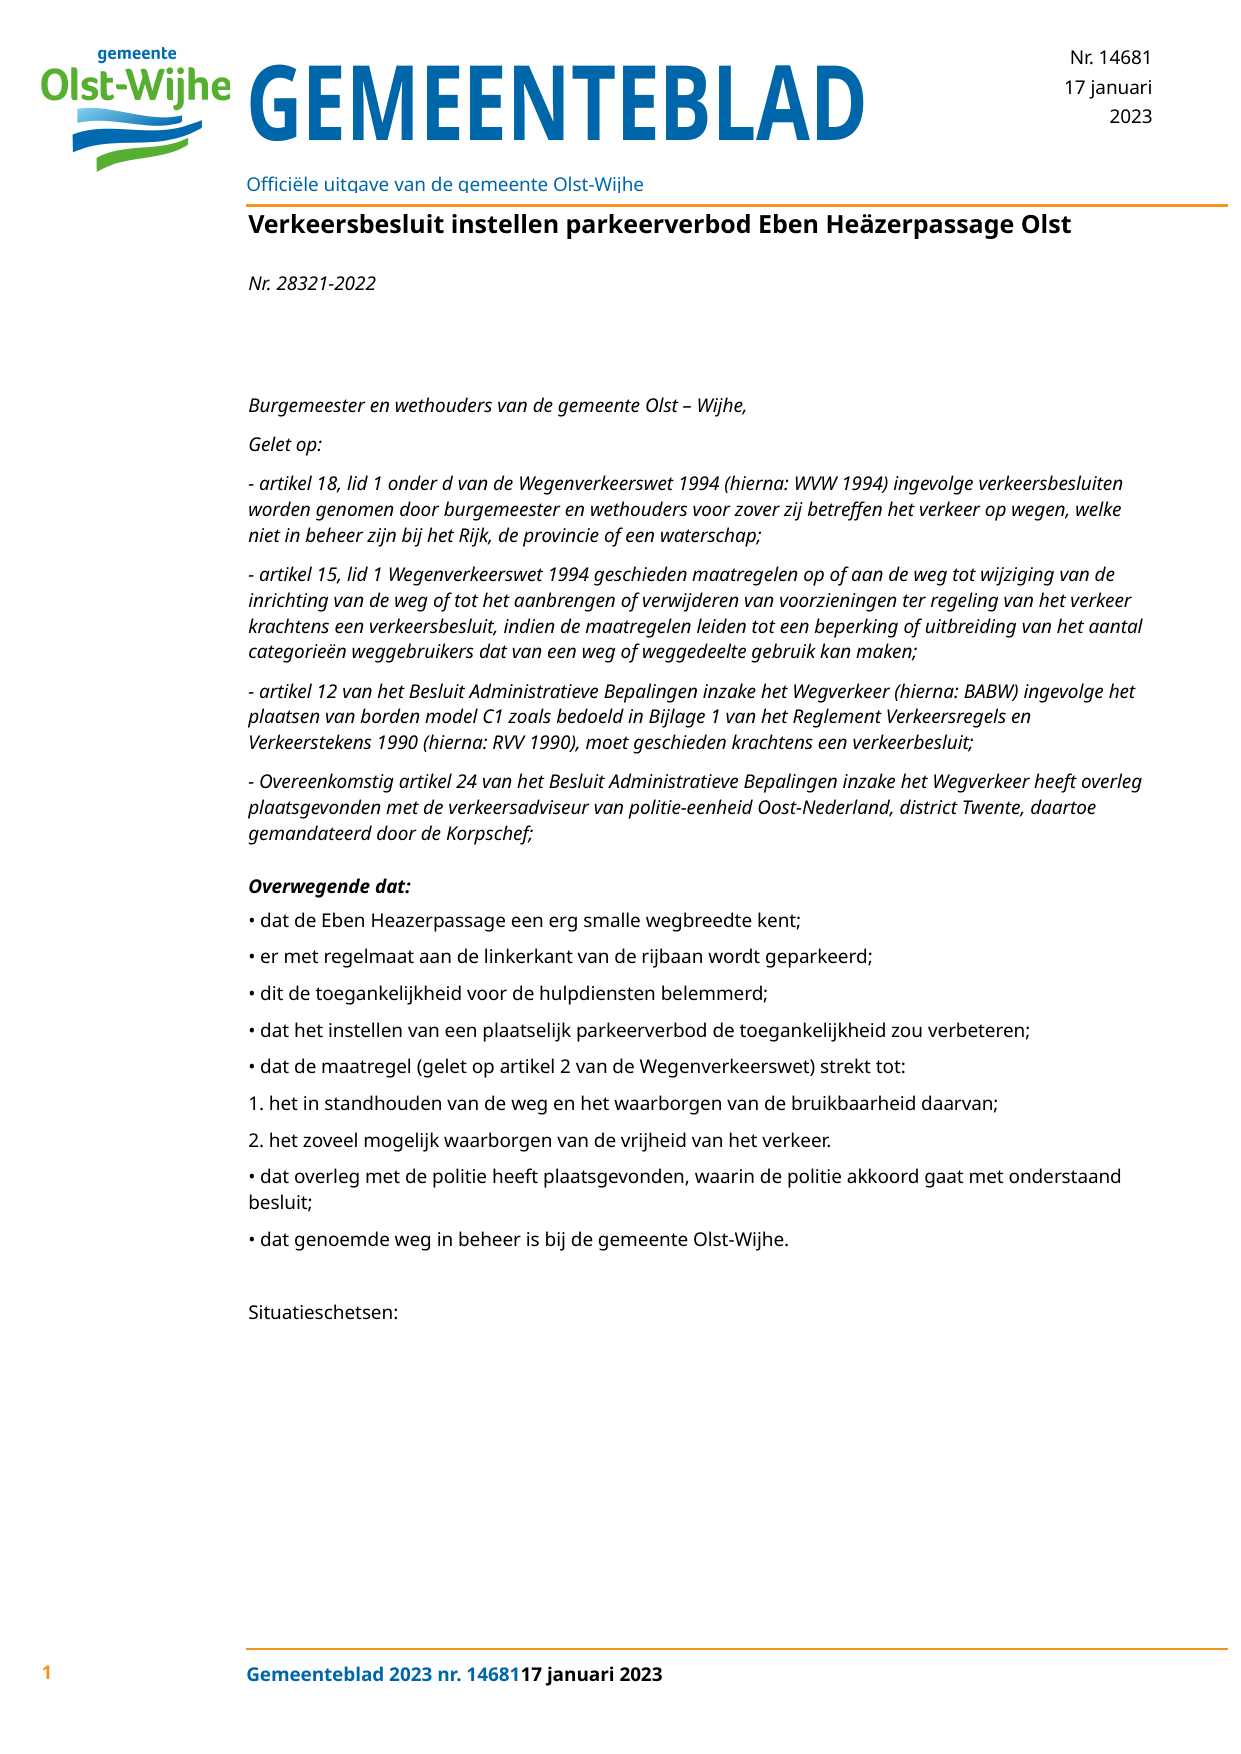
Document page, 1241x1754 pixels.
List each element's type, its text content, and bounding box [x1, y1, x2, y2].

text • dit de toegankelijkheid voor de hulpdiensten belemmerd; [248, 980, 1152, 1006]
text Gelet op: [248, 431, 1152, 457]
text • dat overleg met de politie heeft plaatsgevonden, waarin de politie akkoord gaat met onderstaand besluit; [248, 1163, 1152, 1215]
text • dat genoemde weg in beheer is bij de gemeente Olst-Wijhe. [248, 1226, 1152, 1252]
text 2. het zoveel mogelijk waarborgen van de vrijheid van het verkeer. [248, 1127, 1152, 1153]
text • er met regelmaat aan de linkerkant van de rijbaan wordt geparkeerd; [248, 943, 1152, 969]
text Nr. 28321-2022 [248, 270, 1152, 296]
text - artikel 12 van het Besluit Administratieve Bepalingen inzake het Wegverkeer (hierna: BABW) ingevolge het plaatsen van borden model C1 zoals bedoeld in Bijlage 1 van het Reglement Verkeersregels en Verkeerstekens 1990 (hierna: RVV 1990), moet geschieden krachtens een verkeerbesluit; [248, 678, 1152, 755]
text • dat de Eben Heazerpassage een erg smalle wegbreedte kent; [248, 907, 1152, 933]
text Situatieschetsen: [248, 1299, 1152, 1325]
text • dat het instellen van een plaatselijk parkeerverbod de toegankelijkheid zou verbeteren; [248, 1017, 1152, 1043]
text - Overeenkomstig artikel 24 van het Besluit Administratieve Bepalingen inzake het Wegverkeer heeft overleg plaatsgevonden met de verkeersadviseur van politie-eenheid Oost-Nederland, district Twente, daartoe gemandateerd door de Korpschef; [248, 768, 1152, 846]
text Overwegende dat: [248, 873, 1152, 898]
text Verkeersbesluit instellen parkeerverbod Eben Heäzerpassage Olst [248, 207, 1152, 241]
text • dat de maatregel (gelet op artikel 2 van de Wegenverkeerswet) strekt tot: [248, 1053, 1152, 1079]
text 1. het in standhouden van de weg en het waarborgen van de bruikbaarheid daarvan; [248, 1090, 1152, 1116]
picture [41, 47, 231, 172]
text - artikel 18, lid 1 onder d van de Wegenverkeerswet 1994 (hierna: WVW 1994) ingevolge verkeersbesluiten worden genomen door burgemeester en wethouders voor zover zij betreffen het verkeer op wegen, welke niet in beheer zijn bij het Rijk, de provincie of een waterschap; [248, 471, 1152, 548]
text Burgemeester en wethouders van de gemeente Olst – Wijhe, [248, 392, 1152, 418]
text - artikel 15, lid 1 Wegenverkeerswet 1994 geschieden maatregelen op of aan de weg tot wijziging van de inrichting van de weg of tot het aanbrengen of verwijderen van voorzieningen ter regeling van het verkeer krachtens een verkeersbesluit, indien de maatregelen leiden tot een beperking of uitbreiding van het aantal categorieën weggebruikers dat van een weg of weggedeelte gebruik kan maken; [248, 561, 1152, 664]
